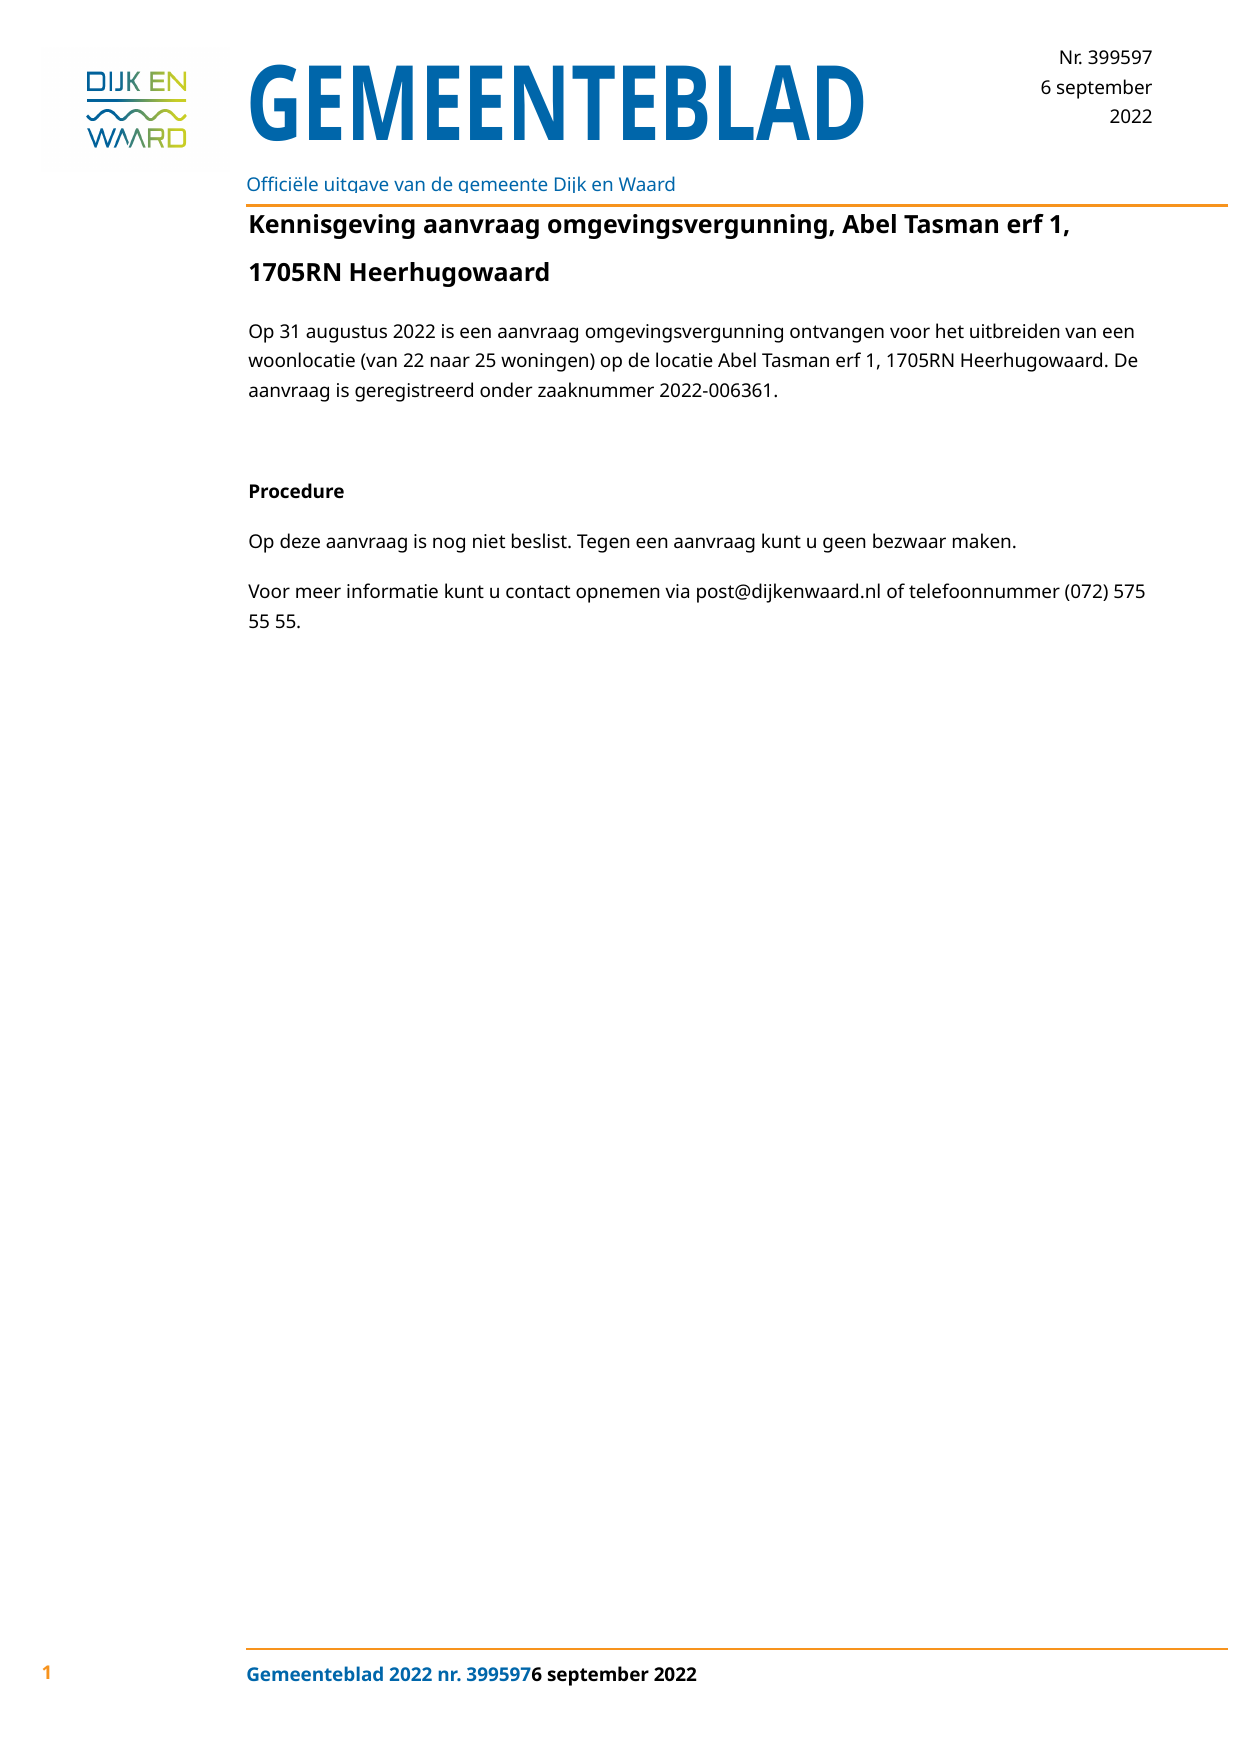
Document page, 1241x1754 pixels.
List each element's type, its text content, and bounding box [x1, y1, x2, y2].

text Op 31 augustus 2022 is een aanvraag omgevingsvergunning ontvangen voor het uitbreiden van een woonlocatie (van 22 naar 25 woningen) op de locatie Abel Tasman erf 1, 1705RN Heerhugowaard. De aanvraag is geregistreerd onder zaaknummer 2022-006361. [248, 318, 1152, 403]
text Voor meer informatie kunt u contact opnemen via post@dijkenwaard.nl of telefoonnummer (072) 575 55 55. [248, 579, 1152, 634]
text Op deze aanvraag is nog niet beslist. Tegen een aanvraag kunt u geen bezwaar maken. [248, 528, 1152, 554]
text Procedure [248, 478, 1152, 504]
text Kennisgeving aanvraag omgevingsvergunning, Abel Tasman erf 1, 1705RN Heerhugowaard [248, 207, 1152, 288]
picture [41, 47, 231, 172]
